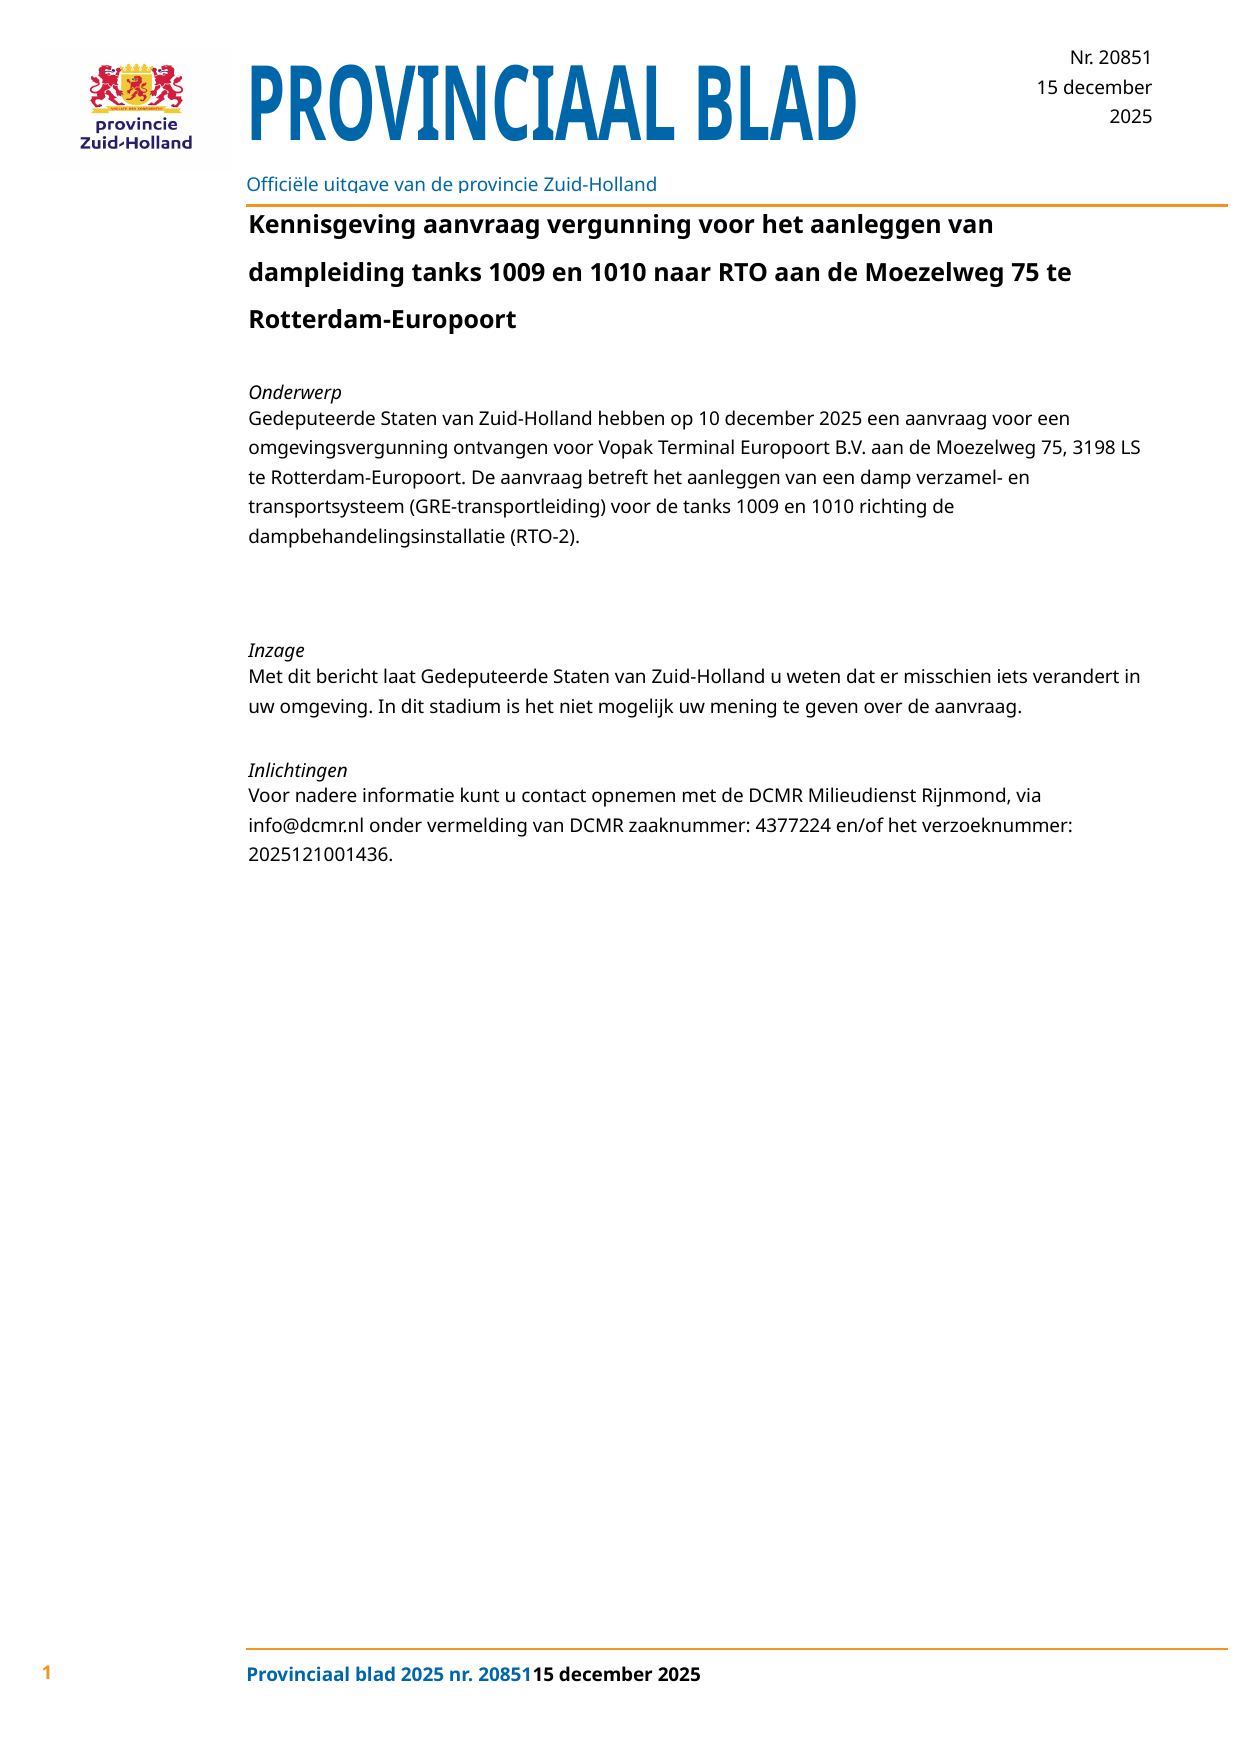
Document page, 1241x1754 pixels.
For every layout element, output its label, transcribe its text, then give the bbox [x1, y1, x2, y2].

text Inlichtingen [248, 757, 1152, 782]
picture [41, 47, 231, 172]
text Voor nadere informatie kunt u contact opnemen met de DCMR Milieudienst Rijnmond, via info@dcmr.nl onder vermelding van DCMR zaaknummer: 4377224 en/of het verzoeknummer: 2025121001436. [248, 782, 1152, 867]
text Inzage [248, 637, 1152, 663]
text Met dit bericht laat Gedeputeerde Staten van Zuid-Holland u weten dat er misschien iets verandert in uw omgeving. In dit stadium is het niet mogelijk uw mening te geven over de aanvraag. [248, 663, 1152, 718]
text Gedeputeerde Staten van Zuid-Holland hebben op 10 december 2025 een aanvraag voor een omgevingsvergunning ontvangen voor Vopak Terminal Europoort B.V. aan de Moezelweg 75, 3198 LS te Rotterdam-Europoort. De aanvraag betreft het aanleggen van een damp verzamel- en transportsysteem (GRE-transportleiding) voor de tanks 1009 en 1010 richting de dampbehandelingsinstallatie (RTO-2). [248, 405, 1152, 549]
text Onderwerp [248, 379, 1152, 405]
text Kennisgeving aanvraag vergunning voor het aanleggen van dampleiding tanks 1009 en 1010 naar RTO aan de Moezelweg 75 te Rotterdam-Europoort [248, 207, 1152, 336]
